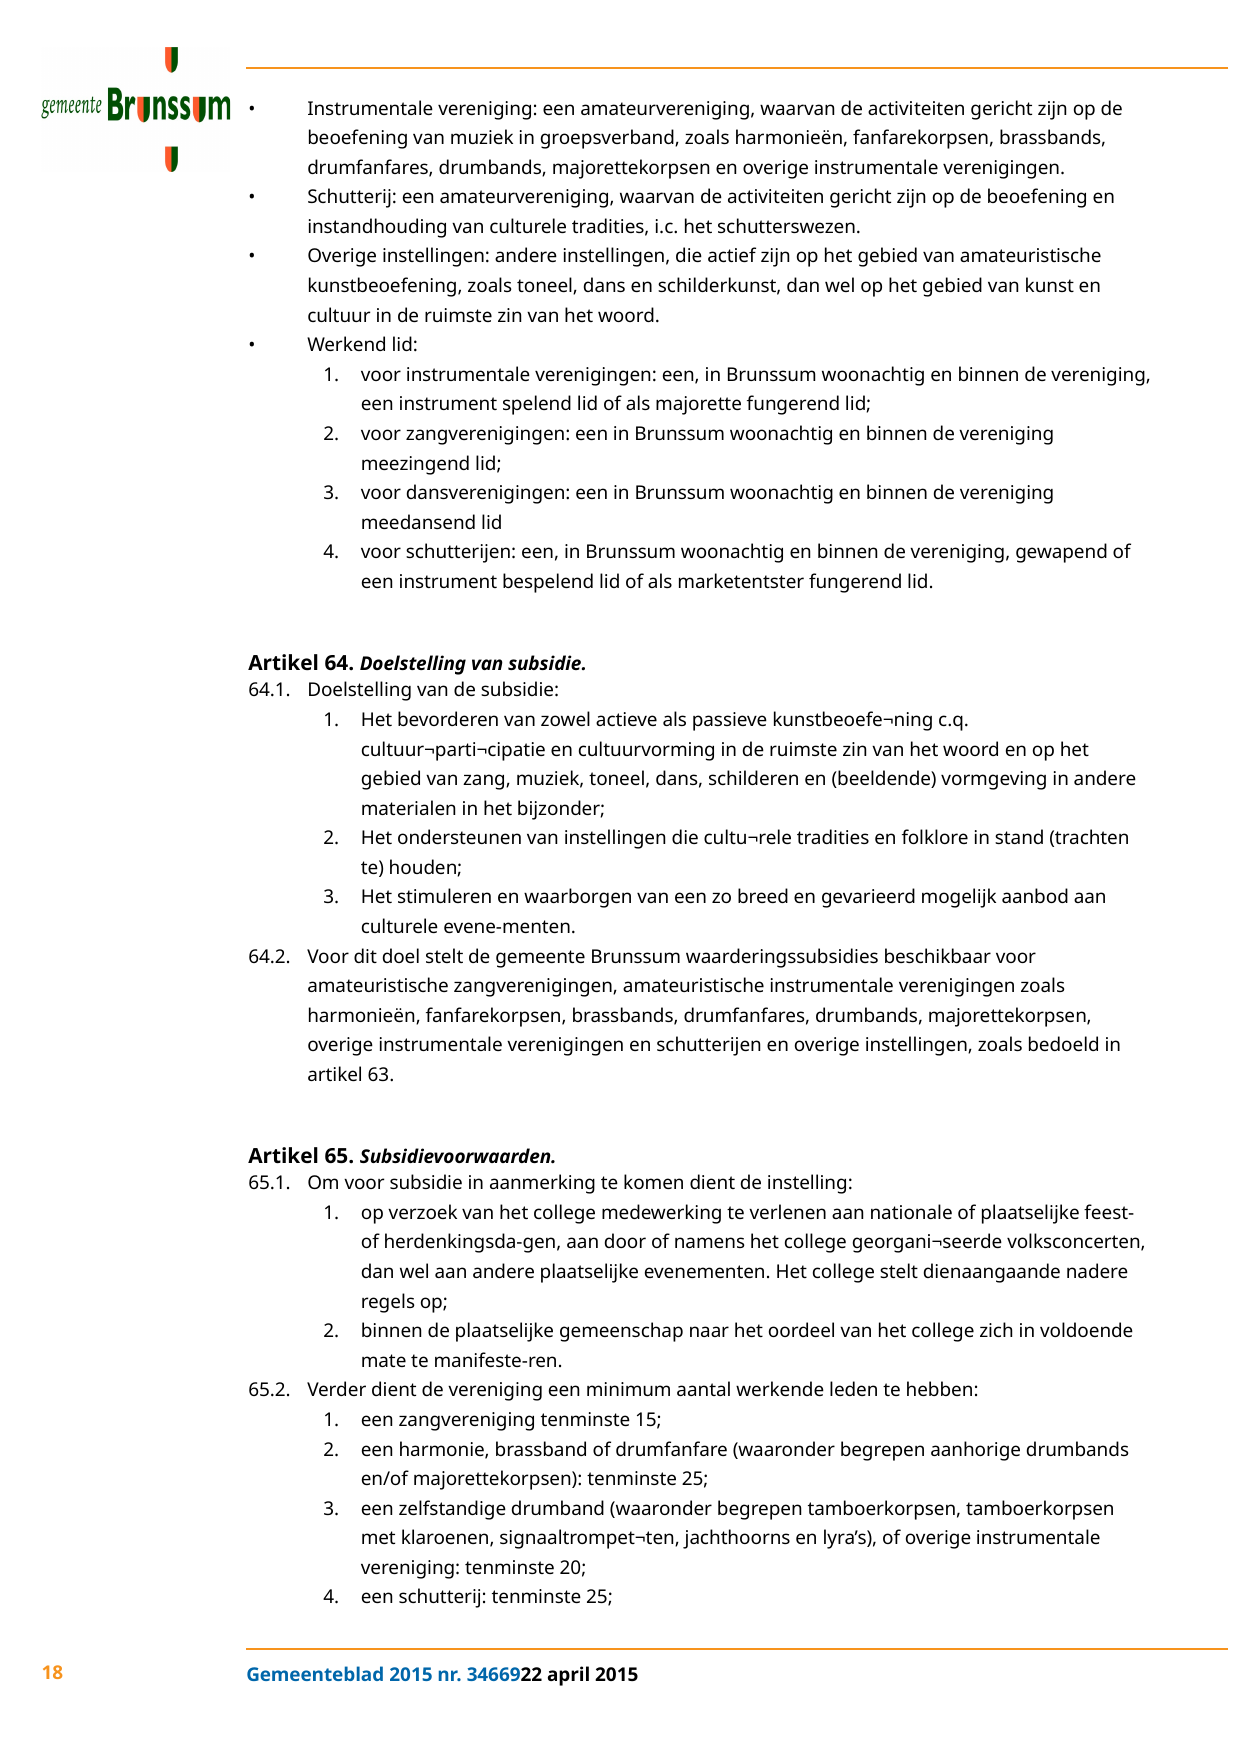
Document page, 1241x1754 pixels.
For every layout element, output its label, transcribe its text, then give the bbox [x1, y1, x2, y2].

list Om voor subsidie in aanmerking te komen dient de instelling: [248, 1169, 1152, 1195]
list een schutterij: tenminste 25; [323, 1584, 1152, 1609]
list op verzoek van het college medewerking te verlenen aan nationale of plaatselijke feest- of herdenkingsda-gen, aan door of namens het college georgani¬seerde volksconcerten, dan wel aan andere plaatselijke evenementen. Het college stelt dienaangaande nadere regels op; [323, 1199, 1152, 1314]
list een zangvereniging tenminste 15; [323, 1406, 1152, 1432]
picture [41, 47, 231, 172]
list binnen de plaatselijke gemeenschap naar het oordeel van het college zich in voldoende mate te manifeste-ren. [323, 1317, 1152, 1373]
text Artikel 65. Subsidievoorwaarden. [248, 1141, 1152, 1169]
list voor schutterijen: een, in Brunssum woonachtig en binnen de vereniging, gewapend of een instrument bespelend lid of als marketentster fungerend lid. [323, 538, 1152, 594]
list voor dansverenigingen: een in Brunssum woonachtig en binnen de vereniging meedansend lid [323, 479, 1152, 535]
list Verder dient de vereniging een minimum aantal werkende leden te hebben: [248, 1377, 1152, 1402]
list Het ondersteunen van instellingen die cultu¬rele tradities en folklore in stand (trachten te) houden; [323, 824, 1152, 880]
list Schut­te­rij­: een amateurvereniging, waarvan de activi­teiten gericht zijn op de beoefening en instandhouding van cultu­rele tra­di­ties, i.c. het schutterswezen. [248, 183, 1152, 239]
list voor zangverenigingen: een in Brunssum woonachtig en binnen de vereniging meezingend lid; [323, 420, 1152, 476]
list Het bevorderen van zowel actieve als passieve kunstbeoefe¬ning c.q. cultuur¬parti¬cipatie en cultuurvorming in de ruimste zin van het woord en op het gebied van zang, muziek, toneel, dans, schilderen en (beeldende) vormgeving in andere materialen in het bijzonder; [323, 706, 1152, 821]
list Doelstelling van de subsidie: [248, 677, 1152, 702]
list Voor dit doel stelt de gemeente Brunssum waarderingssubsidies beschikbaar voor amateuristische zangverenigingen, amateuristische instrumentale verenigingen zoals harmonieën, fanfarekorpsen, brassbands, drumfanfares, drumbands, majorettekorpsen, overige instrumentale verenigingen en schutterijen en overige instellingen, zoals bedoeld in artikel 63. [248, 943, 1152, 1087]
list een harmonie, brassband of drumfanfare (waaronder begrepen aanhorige drumbands en/of majorettekorpsen): tenminste 25; [323, 1436, 1152, 1491]
list Het stimuleren en waarborgen van een zo breed en gevarieerd mogelijk aanbod aan culturele evene-menten. [323, 884, 1152, 939]
list voor instrumentale verenigingen: een, in Brunssum woonachtig en binnen de vereniging, een instrument spelend lid of als majorette fungerend lid; [323, 361, 1152, 416]
text Artikel 64. Doelstelling van subsidie. [248, 648, 1152, 677]
list Instrumentale vereniging: een amateurvereniging, waarvan de activi­teiten gericht zijn op de beoefening van muziek in groepsverband, zoals har­monieën, fanfare­korpsen, brassbands, drumfanfares, drum­bands, ma­jorettekorpsen en overi­ge instru­men­tale verenigingen. [248, 95, 1152, 180]
list Werkend lid: [248, 331, 1152, 357]
list Overige instellingen: andere instellingen, die actief zijn op het gebied van amateuristische kunstbeoefening, zoals toneel, dans en schilderkunst, dan wel op het gebied van kunst en cultuur in de ruimste zin van het woord. [248, 243, 1152, 328]
list een zelfstandige drumband (waaronder begrepen tamboerkorpsen, tamboerkorpsen met klaroenen, signaaltrompet¬ten, jachthoorns en lyra’s), of overige instrumentale vereniging: tenminste 20; [323, 1495, 1152, 1580]
